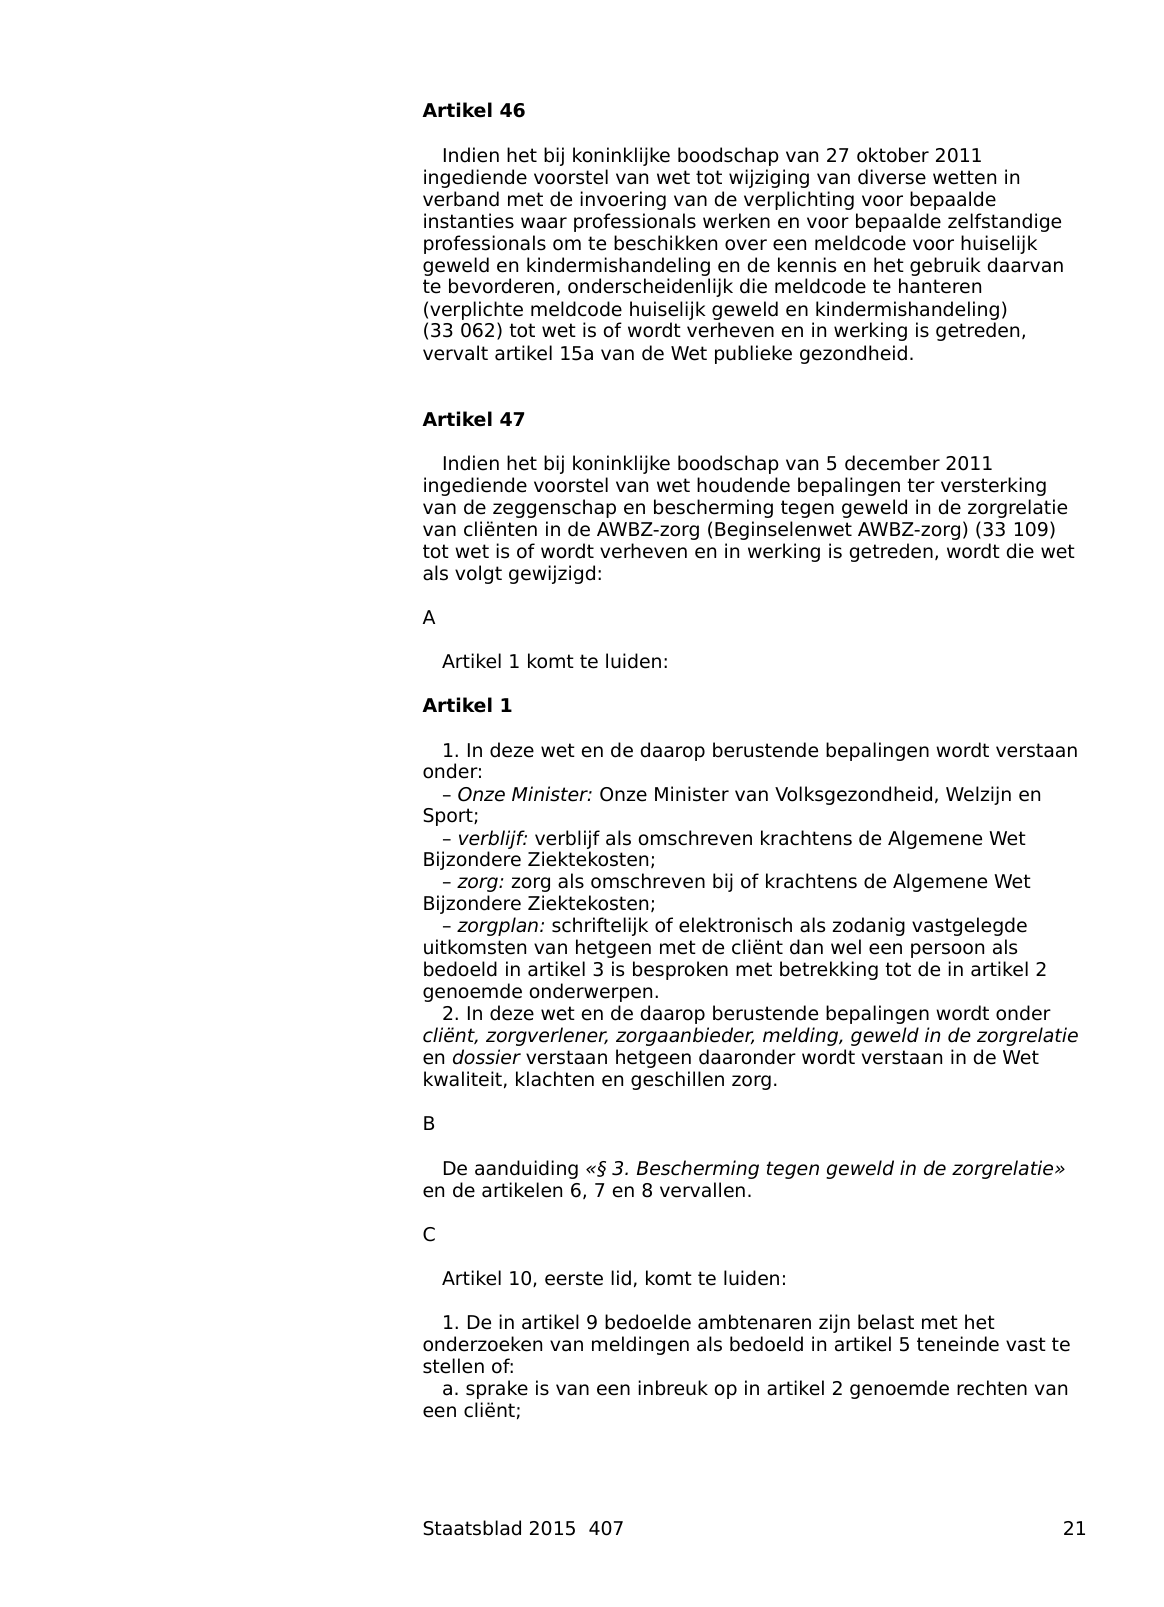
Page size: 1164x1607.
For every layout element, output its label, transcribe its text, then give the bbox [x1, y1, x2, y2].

text Artikel 1 komt te luiden: [422, 651, 1087, 673]
subtitle Artikel 46 [422, 100, 1087, 122]
text a. sprake is van een inbreuk op in artikel 2 genoemde rechten van een cliënt; [422, 1378, 1087, 1422]
text Indien het bij koninklijke boodschap van 5 december 2011 ingediende voorstel van wet houdende bepalingen ter versterking van de zeggenschap en bescherming tegen geweld in de zorgrelatie van cliënten in de AWBZ-zorg (Beginselenwet AWBZ-zorg) (33 109) tot wet is of wordt verheven en in werking is getreden, wordt die wet als volgt gewijzigd: [422, 453, 1087, 585]
text Indien het bij koninklijke boodschap van 27 oktober 2011 ingediende voorstel van wet tot wijziging van diverse wetten in verband met de invoering van de verplichting voor bepaalde instanties waar professionals werken en voor bepaalde zelfstandige professionals om te beschikken over een meldcode voor huiselijk geweld en kindermishandeling en de kennis en het gebruik daarvan te bevorderen, onderscheidenlijk die meldcode te hanteren (verplichte meldcode huiselijk geweld en kindermishandeling) (33 062) tot wet is of wordt verheven en in werking is getreden, vervalt artikel 15a van de Wet publieke gezondheid. [422, 144, 1087, 364]
text – zorgplan: schriftelijk of elektronisch als zodanig vastgelegde uitkomsten van hetgeen met de cliënt dan wel een persoon als bedoeld in artikel 3 is besproken met betrekking tot de in artikel 2 genoemde onderwerpen. [422, 915, 1087, 1003]
text – verblijf: verblijf als omschreven krachtens de Algemene Wet Bijzondere Ziektekosten; [422, 827, 1087, 871]
text C [422, 1224, 1087, 1246]
text Artikel 10, eerste lid, komt te luiden: [422, 1268, 1087, 1290]
text A [422, 607, 1087, 629]
text – zorg: zorg als omschreven bij of krachtens de Algemene Wet Bijzondere Ziektekosten; [422, 871, 1087, 915]
text – Onze Minister: Onze Minister van Volksgezondheid, Welzijn en Sport; [422, 783, 1087, 827]
subtitle Artikel 47 [422, 409, 1087, 431]
text De aanduiding «§ 3. Bescherming tegen geweld in de zorgrelatie» en de artikelen 6, 7 en 8 vervallen. [422, 1157, 1087, 1201]
subtitle Artikel 1 [422, 695, 1087, 717]
text 2. In deze wet en de daarop berustende bepalingen wordt onder cliënt, zorgverlener, zorgaanbieder, melding, geweld in de zorgrelatie en dossier verstaan hetgeen daaronder wordt verstaan in de Wet kwaliteit, klachten en geschillen zorg. [422, 1003, 1087, 1091]
text 1. De in artikel 9 bedoelde ambtenaren zijn belast met het onderzoeken van meldingen als bedoeld in artikel 5 teneinde vast te stellen of: [422, 1312, 1087, 1378]
text B [422, 1113, 1087, 1135]
text 1. In deze wet en de daarop berustende bepalingen wordt verstaan onder: [422, 739, 1087, 783]
